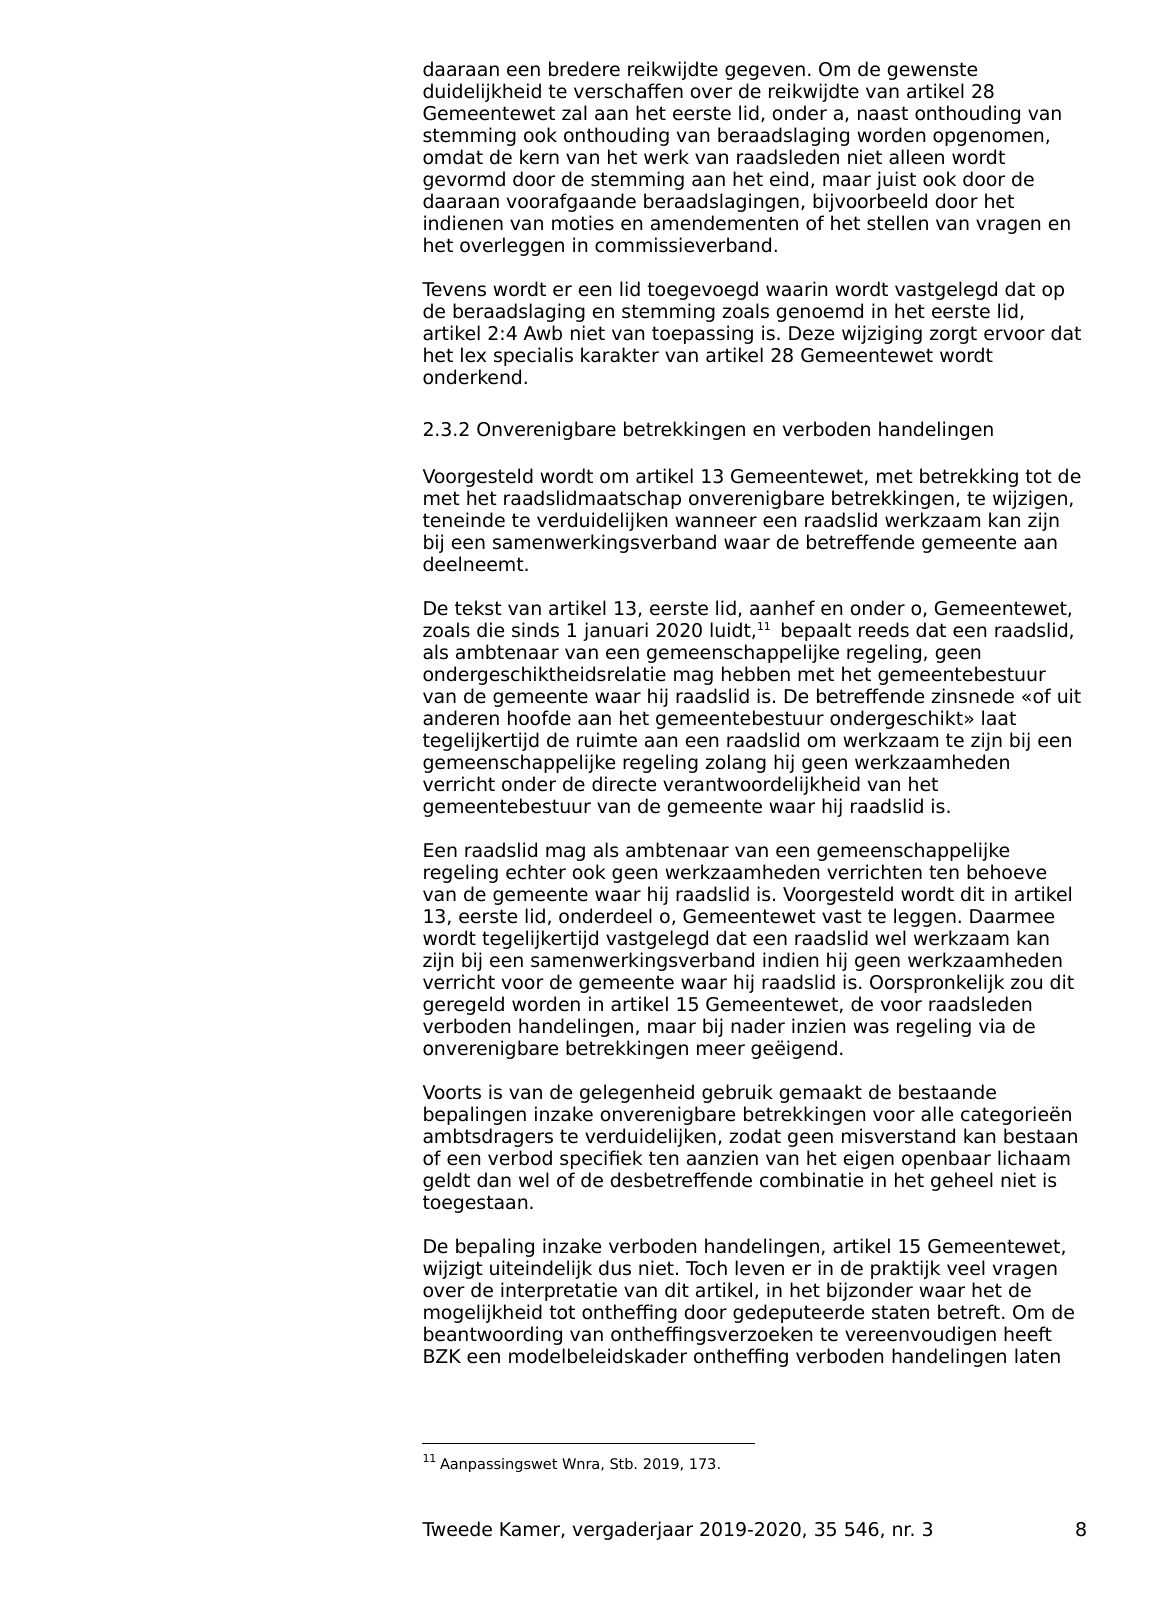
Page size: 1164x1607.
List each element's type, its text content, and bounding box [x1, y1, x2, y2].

text Aanpassingswet Wnra, Stb. 2019, 173. [422, 1452, 1087, 1474]
text Voorts is van de gelegenheid gebruik gemaakt de bestaande bepalingen inzake onverenigbare betrekkingen voor alle categorieën ambtsdragers te verduidelijken, zodat geen misverstand kan bestaan of een verbod specifiek ten aanzien van het eigen openbaar lichaam geldt dan wel of de desbetreffende combinatie in het geheel niet is toegestaan. [422, 1082, 1087, 1214]
text Een raadslid mag als ambtenaar van een gemeenschappelijke regeling echter ook geen werkzaamheden verrichten ten behoeve van de gemeente waar hij raadslid is. Voorgesteld wordt dit in artikel 13, eerste lid, onderdeel o, Gemeentewet vast te leggen. Daarmee wordt tegelijkertijd vastgelegd dat een raadslid wel werkzaam kan zijn bij een samenwerkingsverband indien hij geen werkzaamheden verricht voor de gemeente waar hij raadslid is. Oorspronkelijk zou dit geregeld worden in artikel 15 Gemeentewet, de voor raadsleden verboden handelingen, maar bij nader inzien was regeling via de onverenigbare betrekkingen meer geëigend. [422, 840, 1087, 1060]
text De tekst van artikel 13, eerste lid, aanhef en onder o, Gemeentewet, zoals die sinds 1 januari 2020 luidt, bepaalt reeds dat een raadslid, als ambtenaar van een gemeenschappelijke regeling, geen ondergeschiktheidsrelatie mag hebben met het gemeentebestuur van de gemeente waar hij raadslid is. De betreffende zinsnede «of uit anderen hoofde aan het gemeentebestuur ondergeschikt» laat tegelijkertijd de ruimte aan een raadslid om werkzaam te zijn bij een gemeenschappelijke regeling zolang hij geen werkzaamheden verricht onder de directe verantwoordelijkheid van het gemeentebestuur van de gemeente waar hij raadslid is. [422, 598, 1087, 818]
text Voorgesteld wordt om artikel 13 Gemeentewet, met betrekking tot de met het raadslidmaatschap onverenigbare betrekkingen, te wijzigen, teneinde te verduidelijken wanneer een raadslid werkzaam kan zijn bij een samenwerkingsverband waar de betreffende gemeente aan deelneemt. [422, 466, 1087, 576]
text De bepaling inzake verboden handelingen, artikel 15 Gemeentewet, wijzigt uiteindelijk dus niet. Toch leven er in de praktijk veel vragen over de interpretatie van dit artikel, in het bijzonder waar het de mogelijkheid tot ontheffing door gedeputeerde staten betreft. Om de beantwoording van ontheffingsverzoeken te vereenvoudigen heeft BZK een modelbeleidskader ontheffing verboden handelingen laten [422, 1236, 1087, 1368]
text daaraan een bredere reikwijdte gegeven. Om de gewenste duidelijkheid te verschaffen over de reikwijdte van artikel 28 Gemeentewet zal aan het eerste lid, onder a, naast onthouding van stemming ook onthouding van beraadslaging worden opgenomen, omdat de kern van het werk van raadsleden niet alleen wordt gevormd door de stemming aan het eind, maar juist ook door de daaraan voorafgaande beraadslagingen, bijvoorbeeld door het indienen van moties en amendementen of het stellen van vragen en het overleggen in commissieverband. [422, 59, 1087, 257]
subtitle 2.3.2 Onverenigbare betrekkingen en verboden handelingen [422, 419, 1087, 441]
text Tevens wordt er een lid toegevoegd waarin wordt vastgelegd dat op de beraadslaging en stemming zoals genoemd in het eerste lid, artikel 2:4 Awb niet van toepassing is. Deze wijziging zorgt ervoor dat het lex specialis karakter van artikel 28 Gemeentewet wordt onderkend. [422, 279, 1087, 389]
